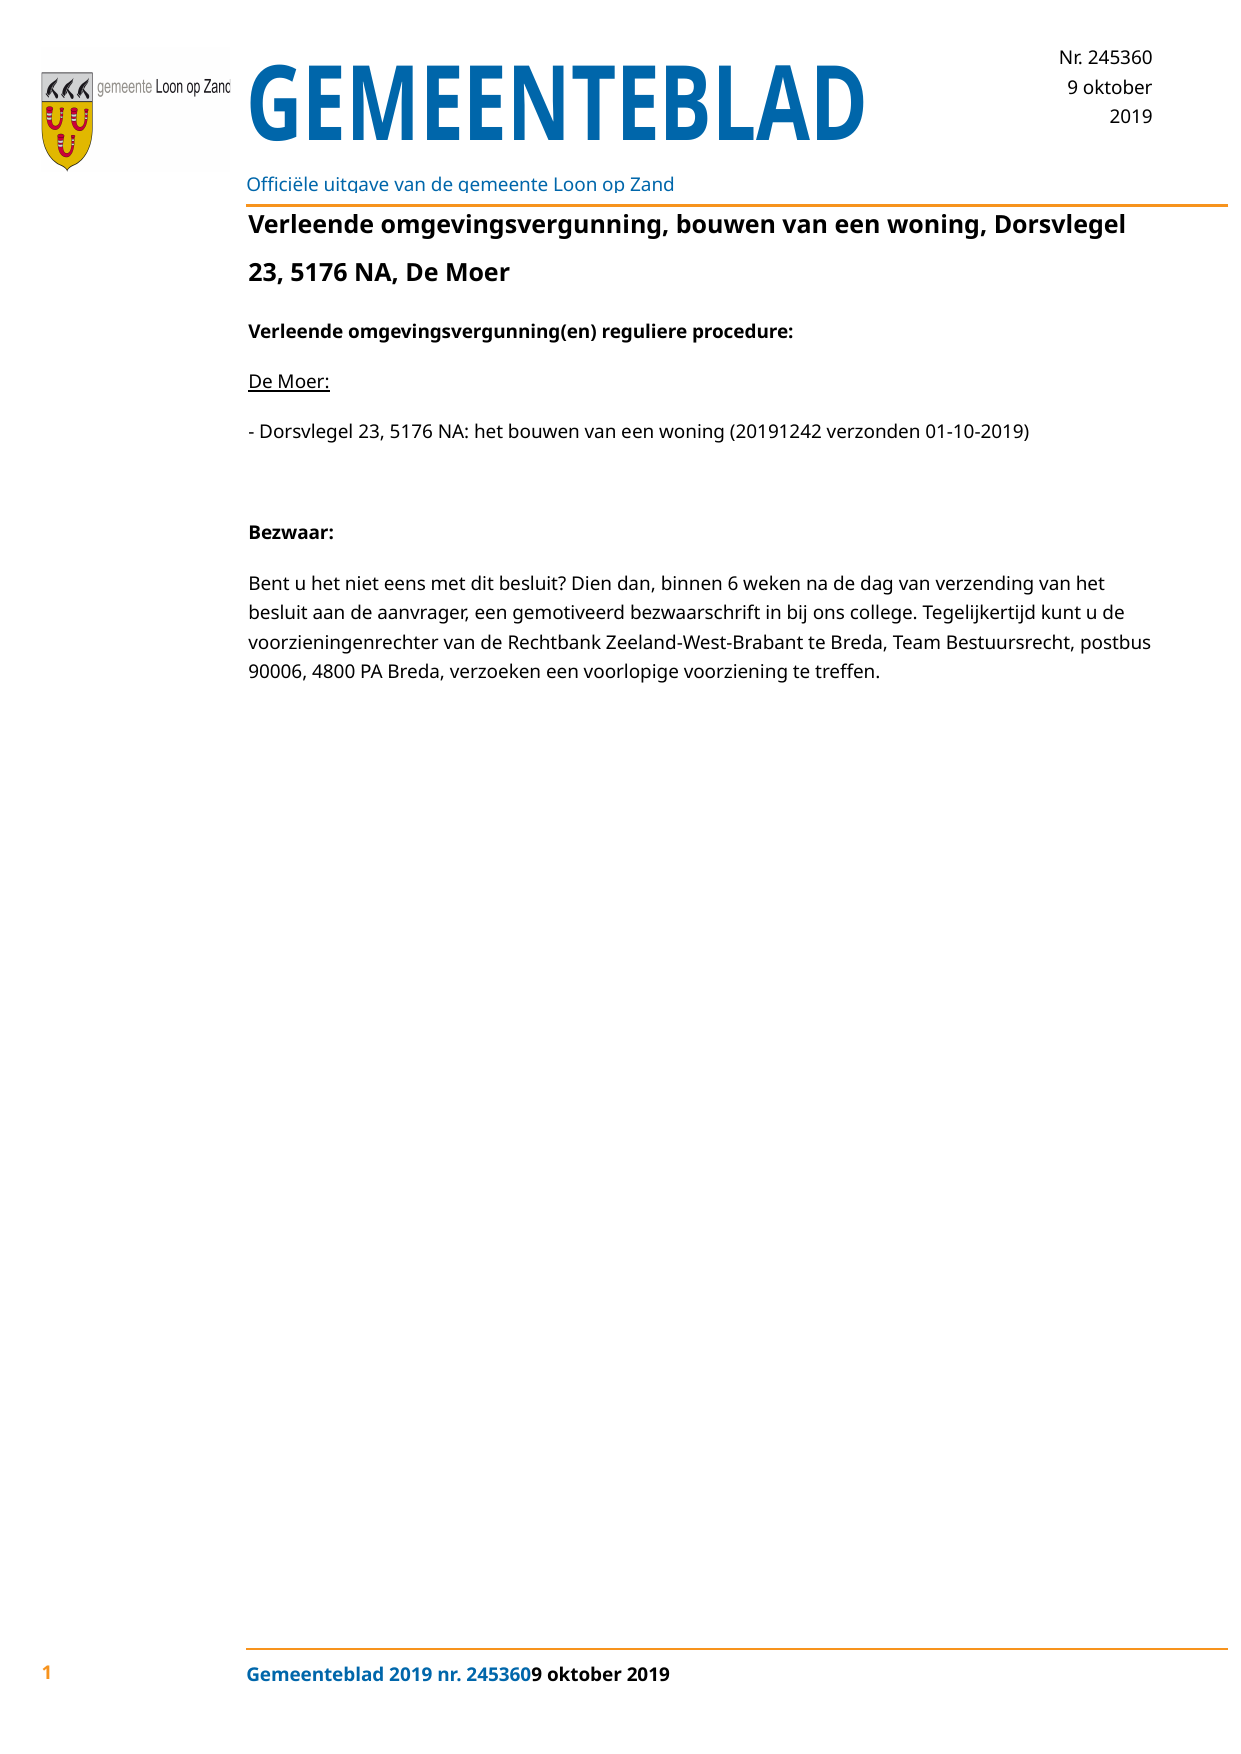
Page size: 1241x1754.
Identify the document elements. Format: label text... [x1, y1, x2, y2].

text Bezwaar: [248, 519, 1152, 545]
text Bent u het niet eens met dit besluit? Dien dan, binnen 6 weken na de dag van verzending van het besluit aan de aanvrager, een gemotiveerd bezwaarschrift in bij ons college. Tegelijkertijd kunt u de voorzieningenrechter van de Rechtbank Zeeland-West-Brabant te Breda, Team Bestuursrecht, postbus 90006, 4800 PA Breda, verzoeken een voorlopige voorziening te treffen. [248, 570, 1152, 684]
text De Moer: [248, 368, 1152, 394]
text Verleende omgevingsvergunning(en) reguliere procedure: [248, 318, 1152, 344]
text - Dorsvlegel 23, 5176 NA: het bouwen van een woning (20191242 verzonden 01-10-2019) [248, 419, 1152, 444]
text Verleende omgevingsvergunning, bouwen van een woning, Dorsvlegel 23, 5176 NA, De Moer [248, 207, 1152, 288]
picture [41, 47, 231, 172]
